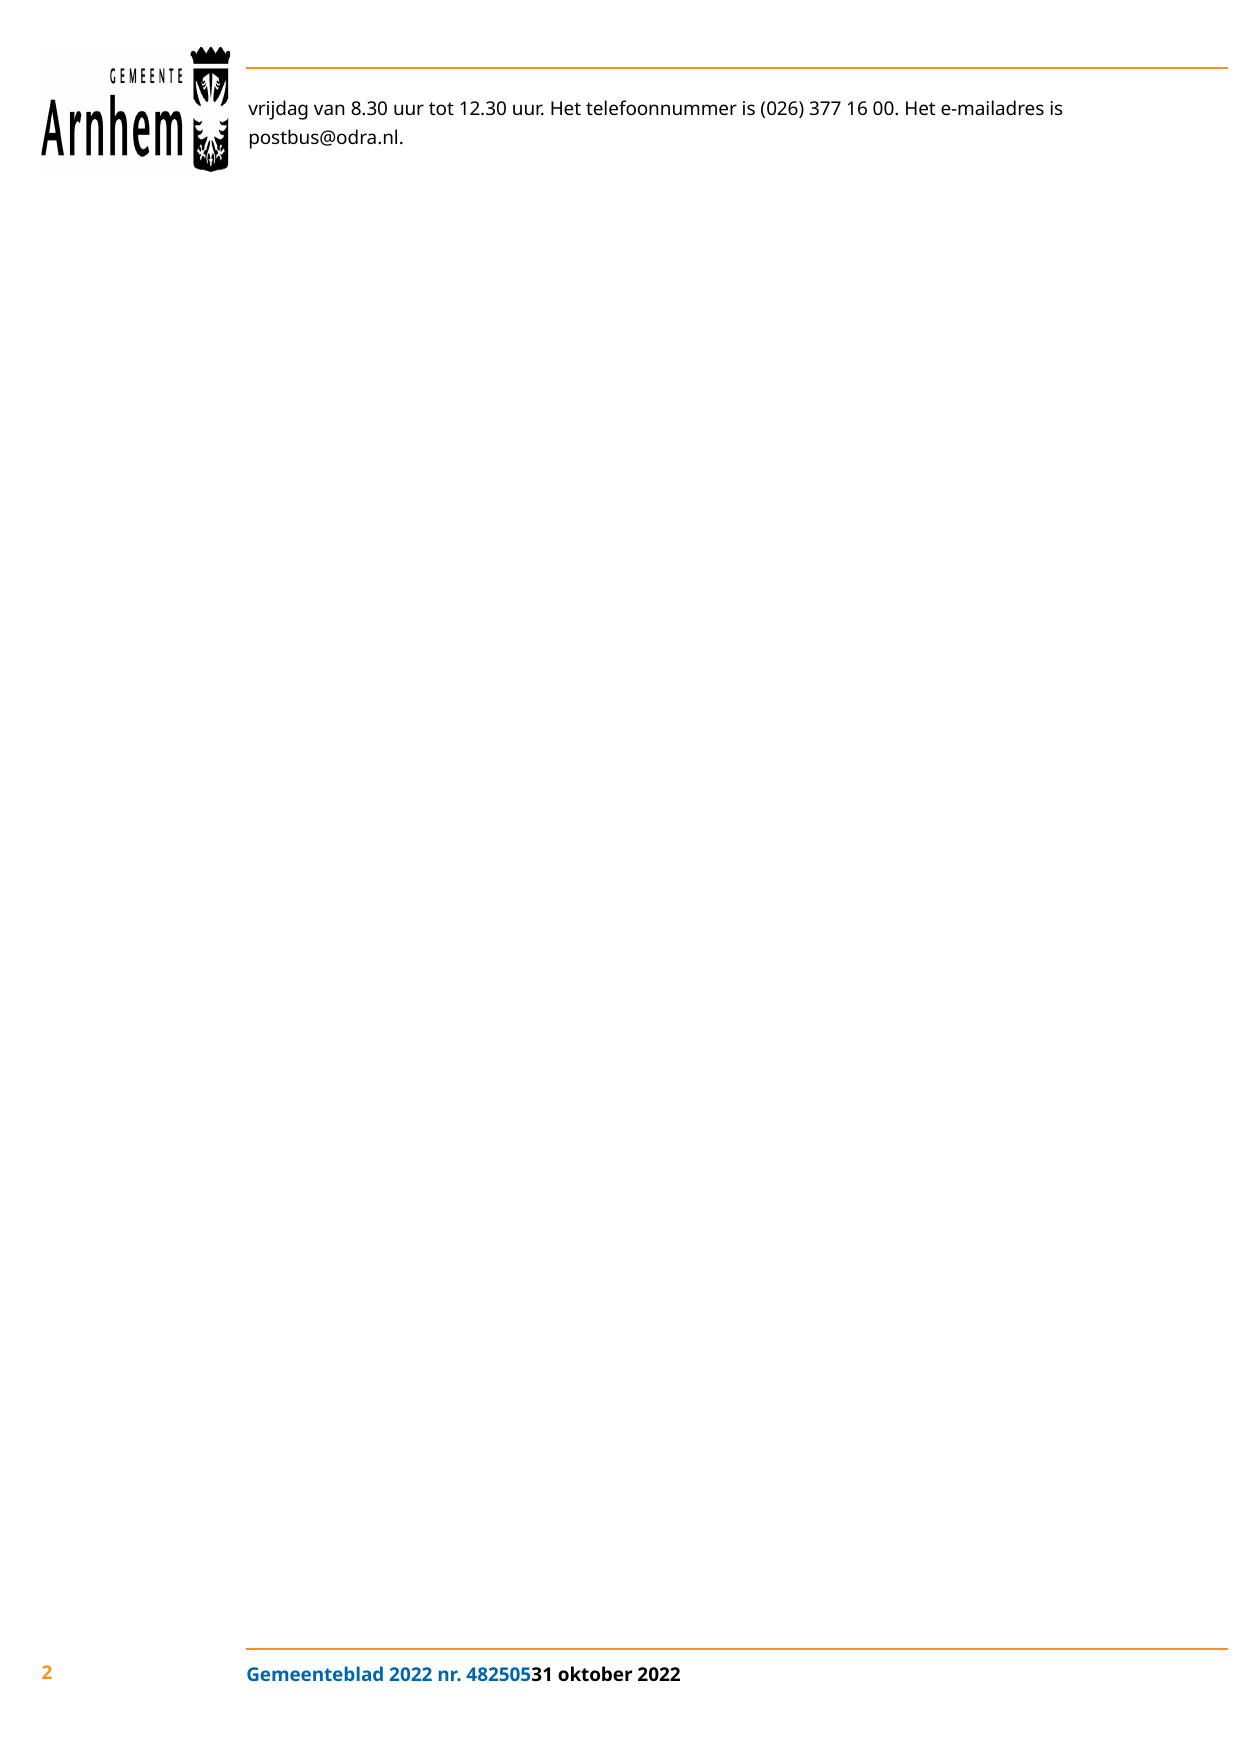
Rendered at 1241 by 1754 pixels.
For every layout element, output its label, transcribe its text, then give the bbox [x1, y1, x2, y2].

picture [41, 47, 231, 172]
text vrijdag van 8.30 uur tot 12.30 uur. Het telefoonnummer is (026) 377 16 00. Het e-mailadres is postbus@odra.nl. [248, 95, 1152, 150]
